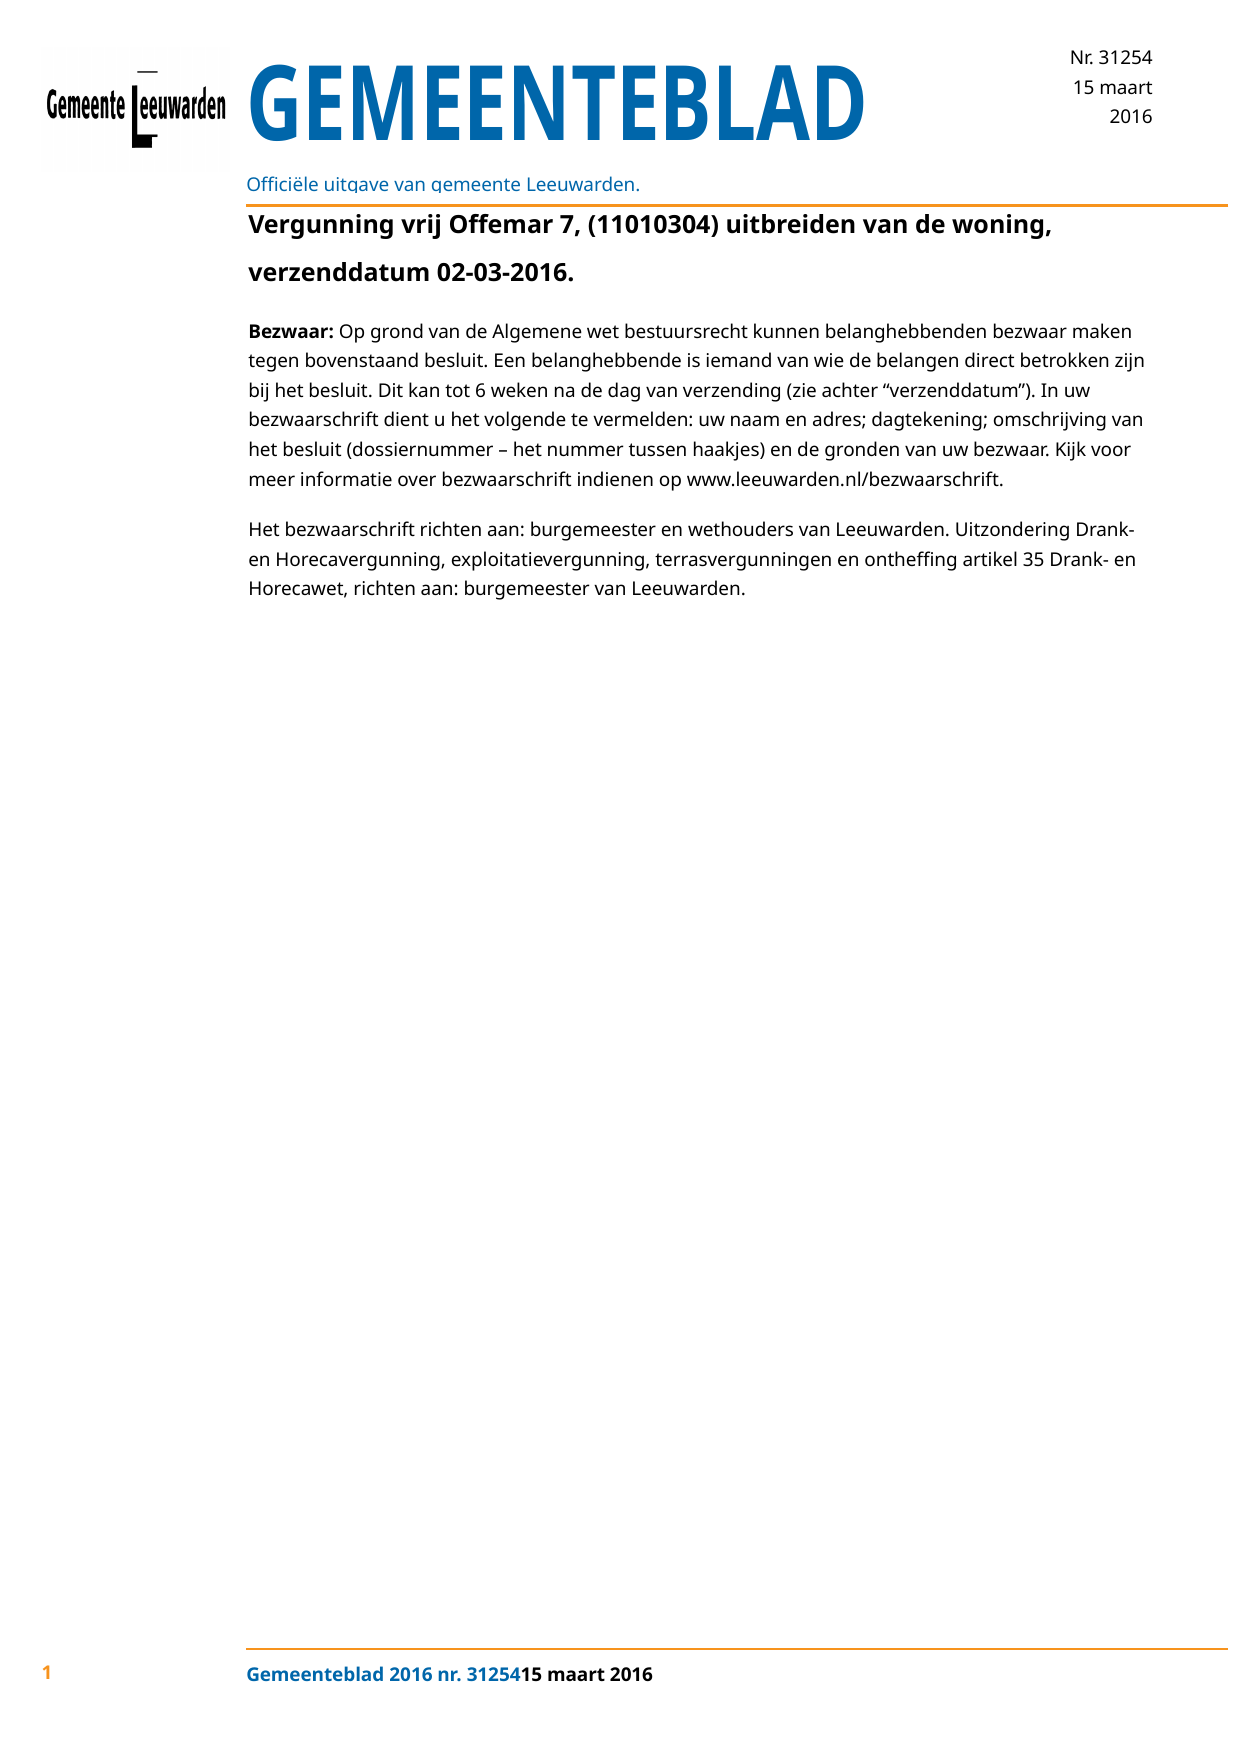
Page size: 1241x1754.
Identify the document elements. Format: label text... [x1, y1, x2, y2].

picture [41, 47, 231, 172]
text Het bezwaarschrift richten aan: burgemeester en wethouders van Leeuwarden. Uitzondering Drank- en Horecavergunning, exploitatievergunning, terrasvergunningen en ontheffing artikel 35 Drank- en Horecawet, richten aan: burgemeester van Leeuwarden. [248, 516, 1152, 601]
text Bezwaar: Op grond van de Algemene wet bestuursrecht kunnen belanghebbenden bezwaar maken tegen bovenstaand besluit. Een belanghebbende is iemand van wie de belangen direct betrokken zijn bij het besluit. Dit kan tot 6 weken na de dag van verzending (zie achter “verzenddatum”). In uw bezwaarschrift dient u het volgende te vermelden: uw naam en adres; dagtekening; omschrijving van het besluit (dossiernummer – het nummer tussen haakjes) en de gronden van uw bezwaar. Kijk voor meer informatie over bezwaarschrift indienen op www.leeuwarden.nl/bezwaarschrift. [248, 318, 1152, 492]
text Vergunning vrij Offemar 7, (11010304) uitbreiden van de woning, verzenddatum 02-03-2016. [248, 207, 1152, 288]
